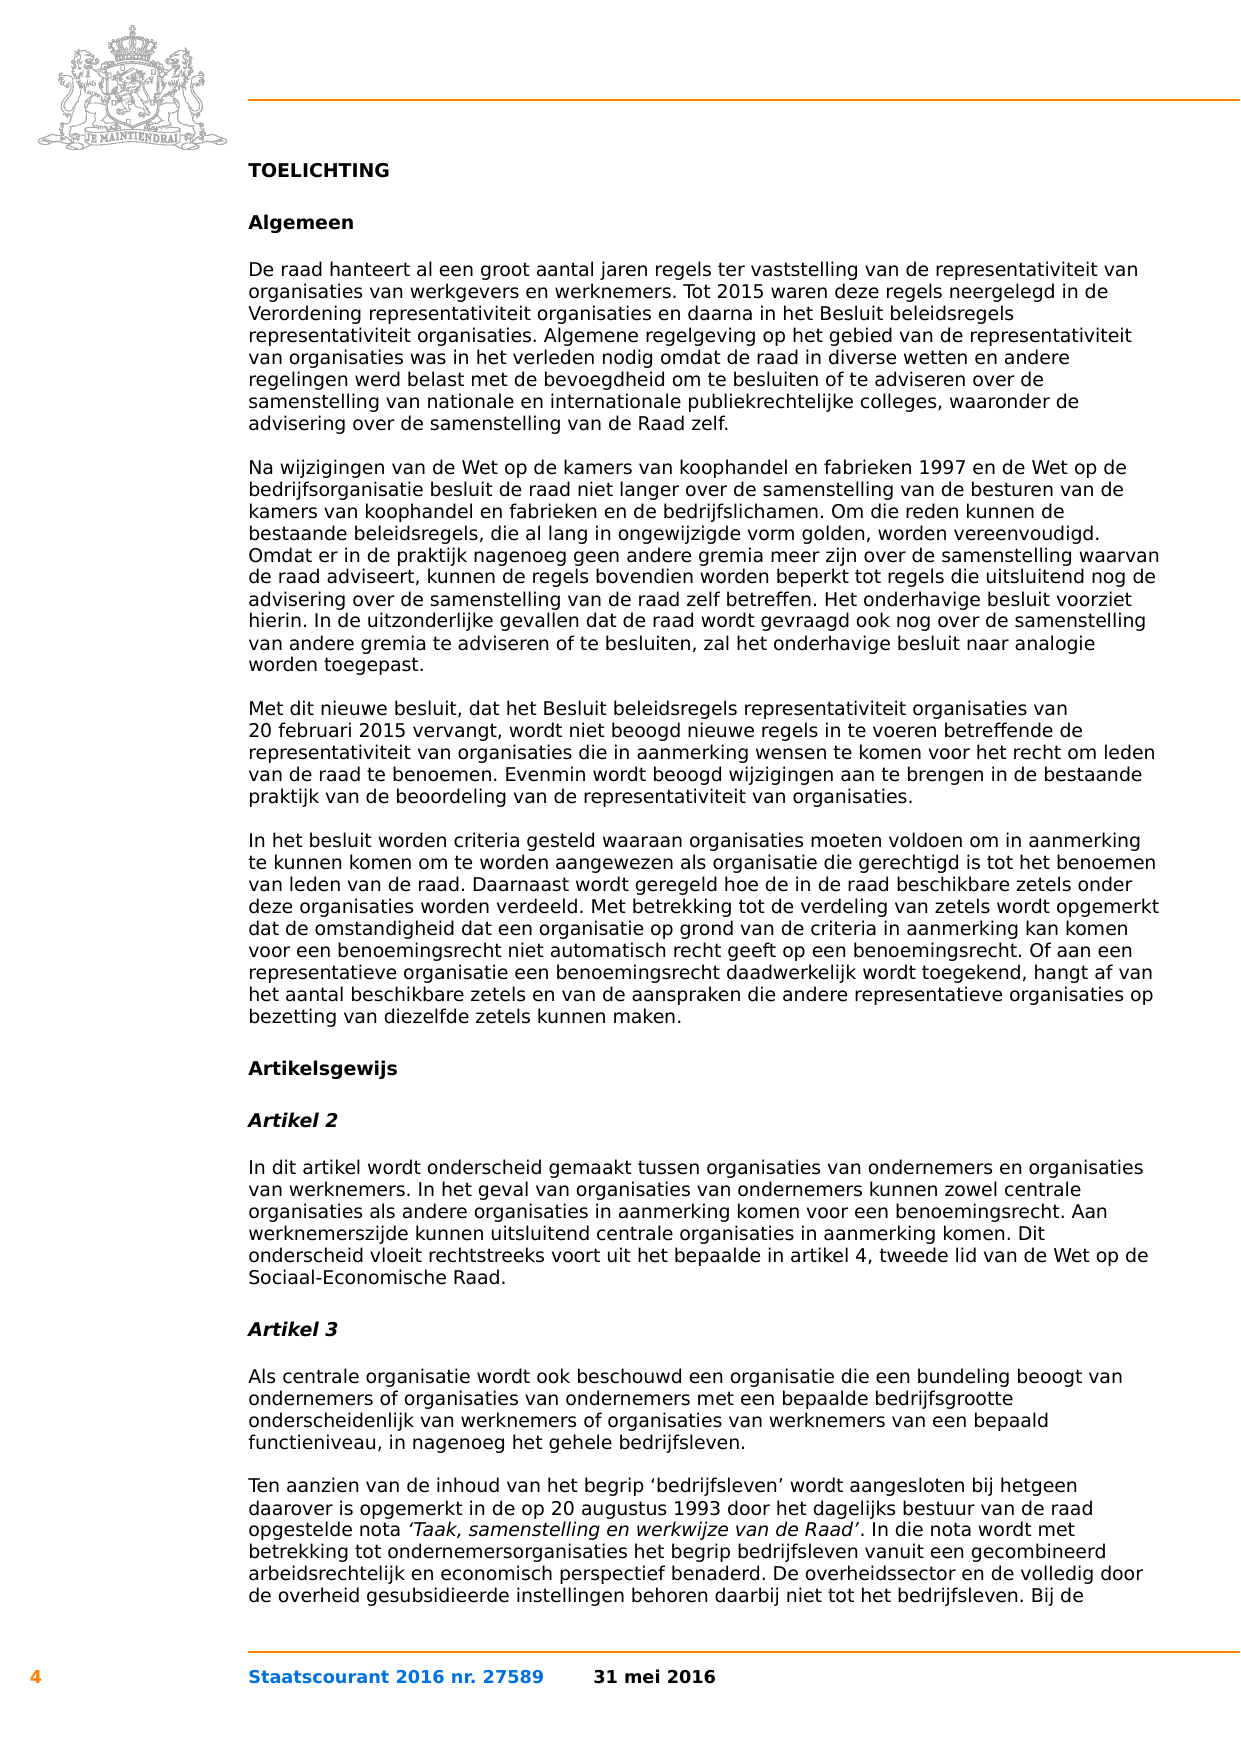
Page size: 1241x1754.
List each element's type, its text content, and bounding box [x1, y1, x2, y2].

text In dit artikel wordt onderscheid gemaakt tussen organisaties van ondernemers en organisaties van werknemers. In het geval van organisaties van ondernemers kunnen zowel centrale organisaties als andere organisaties in aanmerking komen voor een benoemingsrecht. Aan werknemerszijde kunnen uitsluitend centrale organisaties in aanmerking komen. Dit onderscheid vloeit rechtstreeks voort uit het bepaalde in artikel 4, tweede lid van de Wet op de Sociaal-Economische Raad. [248, 1157, 1163, 1289]
text In het besluit worden criteria gesteld waaraan organisaties moeten voldoen om in aanmerking te kunnen komen om te worden aangewezen als organisatie die gerechtigd is tot het benoemen van leden van de raad. Daarnaast wordt geregeld hoe de in de raad beschikbare zetels onder deze organisaties worden verdeeld. Met betrekking tot de verdeling van zetels wordt opgemerkt dat de omstandigheid dat een organisatie op grond van de criteria in aanmerking kan komen voor een benoemingsrecht niet automatisch recht geeft op een benoemingsrecht. Of aan een representatieve organisatie een benoemingsrecht daadwerkelijk wordt toegekend, hangt af van het aantal beschikbare zetels en van de aanspraken die andere representatieve organisaties op bezetting van diezelfde zetels kunnen maken. [248, 830, 1163, 1028]
text Ten aanzien van de inhoud van het begrip ‘bedrijfsleven’ wordt aangesloten bij hetgeen daarover is opgemerkt in de op 20 augustus 1993 door het dagelijks bestuur van de raad opgestelde nota ‘Taak, samenstelling en werkwijze van de Raad’. In die nota wordt met betrekking tot ondernemersorganisaties het begrip bedrijfsleven vanuit een gecombineerd arbeidsrechtelijk en economisch perspectief benaderd. De overheidssector en de volledig door de overheid gesubsidieerde instellingen behoren daarbij niet tot het bedrijfsleven. Bij de [248, 1475, 1163, 1607]
subtitle Artikel 3 [248, 1319, 1163, 1341]
text Met dit nieuwe besluit, dat het Besluit beleidsregels representativiteit organisaties van 20 februari 2015 vervangt, wordt niet beoogd nieuwe regels in te voeren betreffende de representativiteit van organisaties die in aanmerking wensen te komen voor het recht om leden van de raad te benoemen. Evenmin wordt beoogd wijzigingen aan te brengen in de bestaande praktijk van de beoordeling van de representativiteit van organisaties. [248, 698, 1163, 808]
text Als centrale organisatie wordt ook beschouwd een organisatie die een bundeling beoogt van ondernemers of organisaties van ondernemers met een bepaalde bedrijfsgrootte onderscheidenlijk van werknemers of organisaties van werknemers van een bepaald functieniveau, in nagenoeg het gehele bedrijfsleven. [248, 1366, 1163, 1453]
subtitle TOELICHTING [248, 160, 1163, 182]
text Na wijzigingen van de Wet op de kamers van koophandel en fabrieken 1997 en de Wet op de bedrijfsorganisatie besluit de raad niet langer over de samenstelling van de besturen van de kamers van koophandel en fabrieken en de bedrijfslichamen. Om die reden kunnen de bestaande beleidsregels, die al lang in ongewijzigde vorm golden, worden vereenvoudigd. Omdat er in de praktijk nagenoeg geen andere gremia meer zijn over de samenstelling waarvan de raad adviseert, kunnen de regels bovendien worden beperkt tot regels die uitsluitend nog de advisering over de samenstelling van de raad zelf betreffen. Het onderhavige besluit voorziet hierin. In de uitzonderlijke gevallen dat de raad wordt gevraagd ook nog over de samenstelling van andere gremia te adviseren of te besluiten, zal het onderhavige besluit naar analogie worden toegepast. [248, 457, 1163, 676]
subtitle Artikel 2 [248, 1110, 1163, 1132]
subtitle Algemeen [248, 212, 1163, 234]
picture [38, 25, 227, 150]
text De raad hanteert al een groot aantal jaren regels ter vaststelling van de representativiteit van organisaties van werkgevers en werknemers. Tot 2015 waren deze regels neergelegd in de Verordening representativiteit organisaties en daarna in het Besluit beleidsregels representativiteit organisaties. Algemene regelgeving op het gebied van de representativiteit van organisaties was in het verleden nodig omdat de raad in diverse wetten en andere regelingen werd belast met de bevoegdheid om te besluiten of te adviseren over de samenstelling van nationale en internationale publiekrechtelijke colleges, waaronder de advisering over de samenstelling van de Raad zelf. [248, 259, 1163, 435]
subtitle Artikelsgewijs [248, 1058, 1163, 1080]
